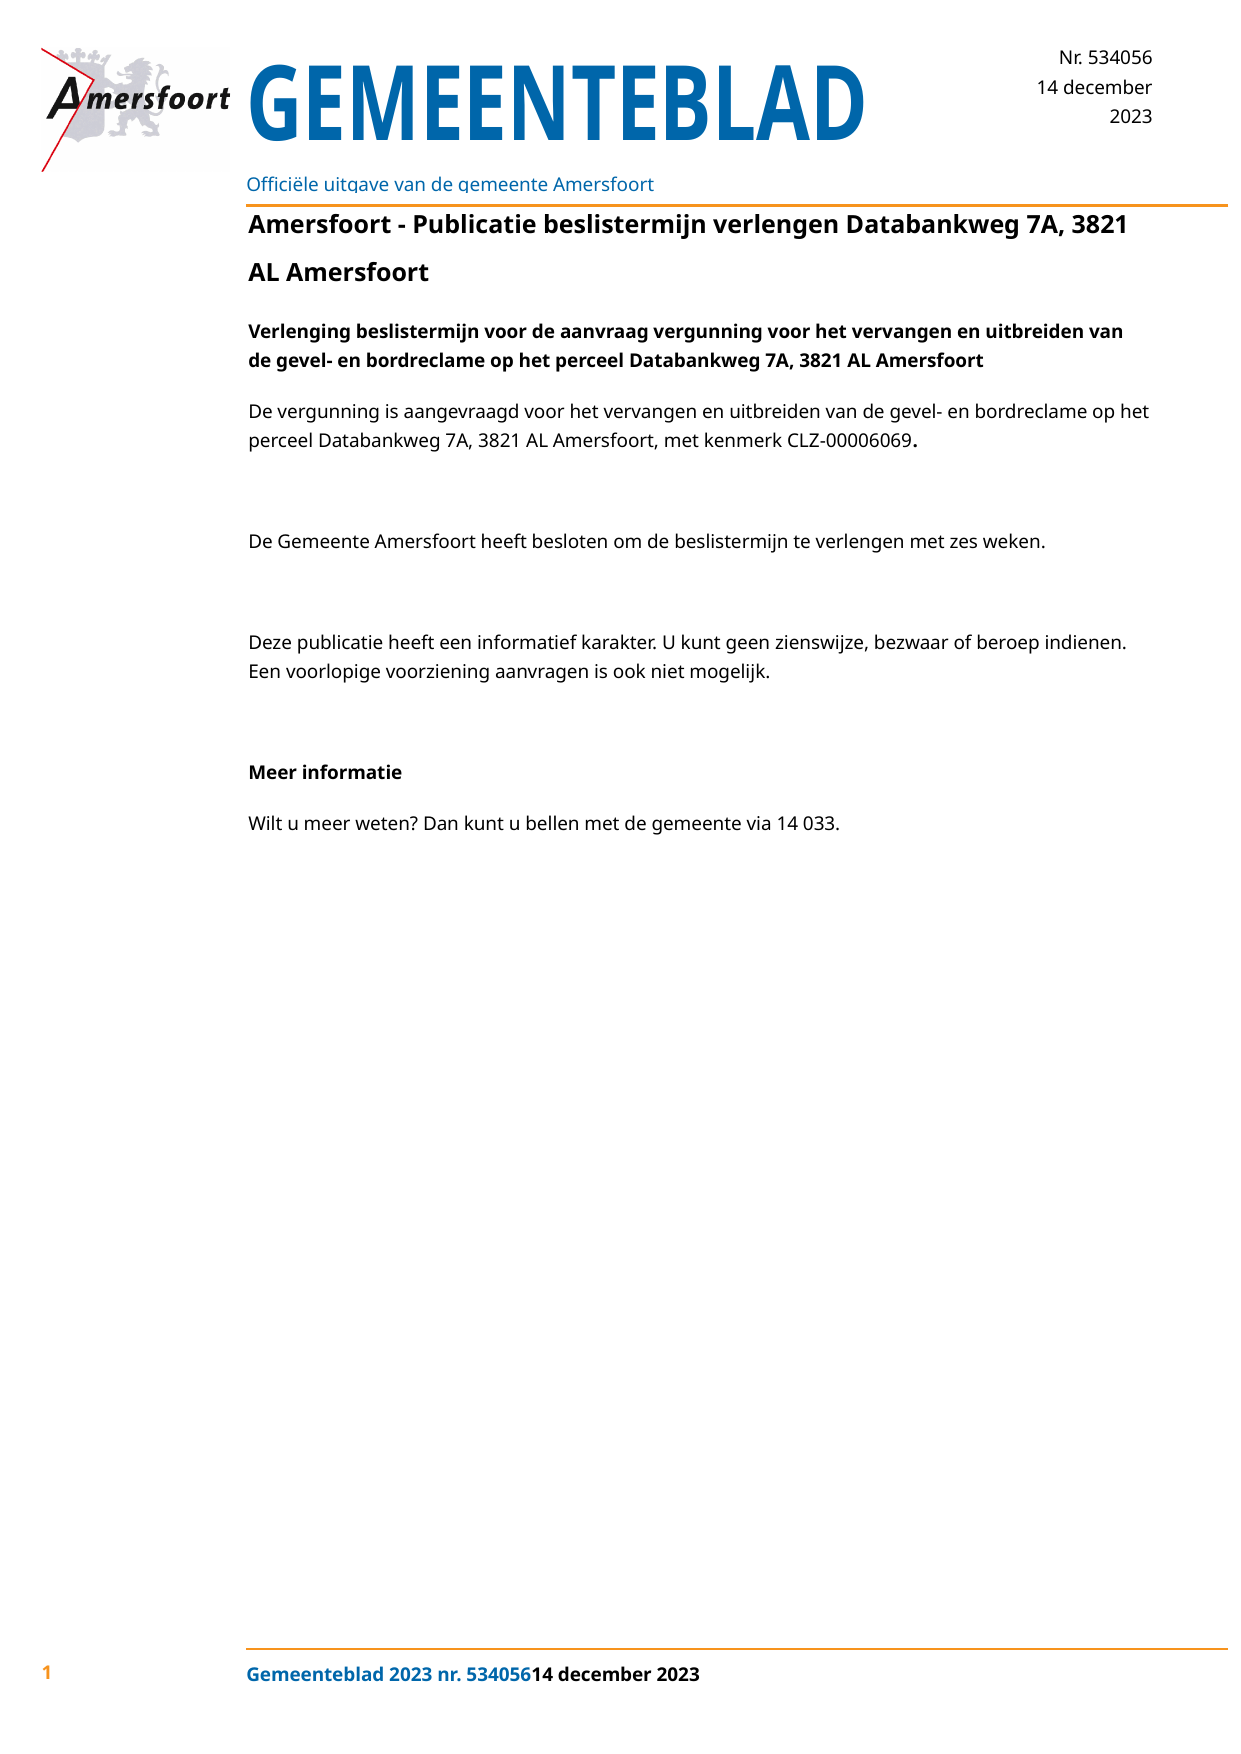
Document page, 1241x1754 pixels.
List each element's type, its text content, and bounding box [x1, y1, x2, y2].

text Wilt u meer weten? Dan kunt u bellen met de gemeente via 14 033. [248, 810, 1152, 836]
text Meer informatie [248, 759, 1152, 785]
text Amersfoort - Publicatie beslistermijn verlengen Databankweg 7A, 3821 AL Amersfoort [248, 207, 1152, 288]
text De Gemeente Amersfoort heeft besloten om de beslistermijn te verlengen met zes weken. [248, 528, 1152, 554]
text Deze publicatie heeft een informatief karakter. U kunt geen zienswijze, bezwaar of beroep indienen. Een voorlopige voorziening aanvragen is ook niet mogelijk. [248, 629, 1152, 684]
text De vergunning is aangevraagd voor het vervangen en uitbreiden van de gevel- en bordreclame op het perceel Databankweg 7A, 3821 AL Amersfoort, met kenmerk CLZ-00006069. [248, 398, 1152, 453]
picture [41, 47, 231, 172]
text Verlenging beslistermijn voor de aanvraag vergunning voor het vervangen en uitbreiden van de gevel- en bordreclame op het perceel Databankweg 7A, 3821 AL Amersfoort [248, 318, 1152, 373]
